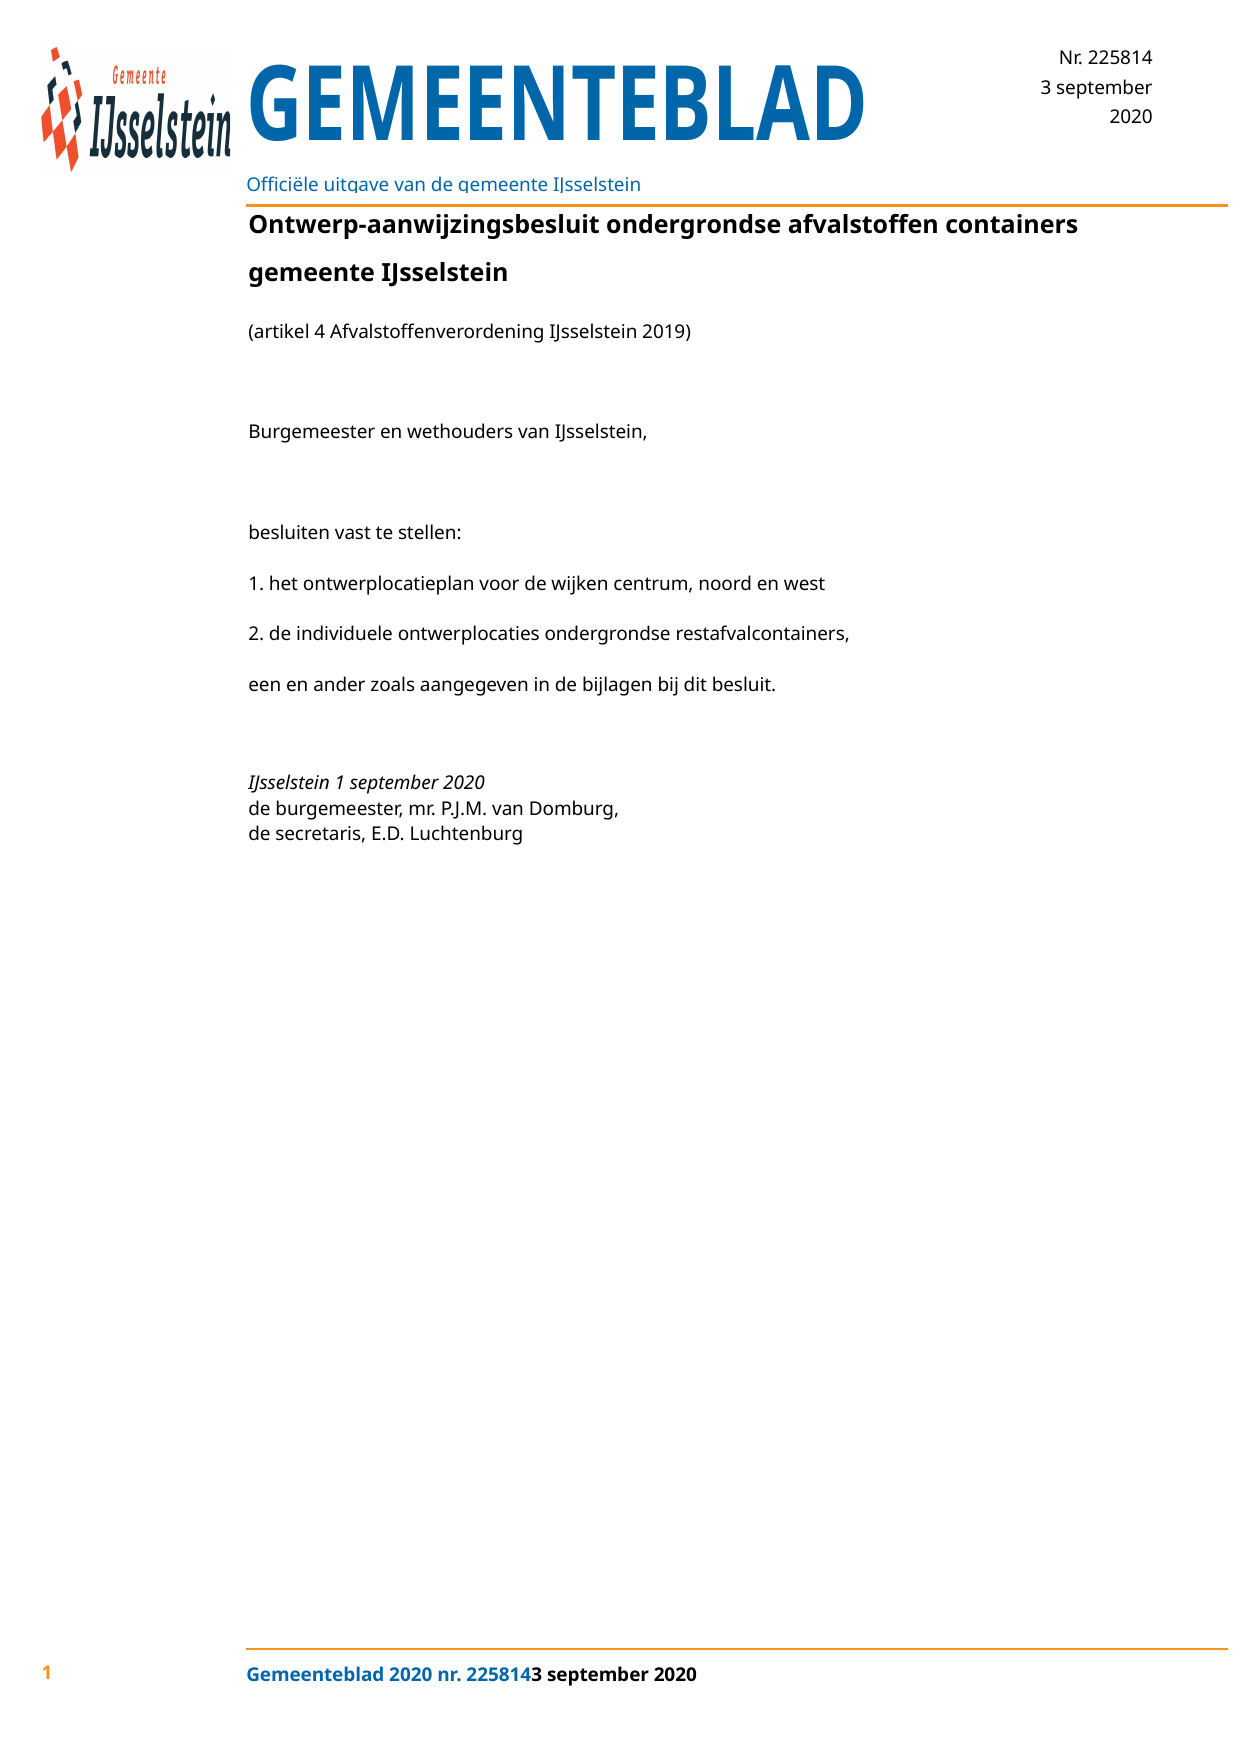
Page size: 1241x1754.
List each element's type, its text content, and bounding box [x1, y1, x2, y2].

text besluiten vast te stellen: [248, 519, 1152, 545]
text de burgemeester, mr. P.J.M. van Domburg, [248, 795, 1152, 821]
picture [41, 47, 231, 172]
text 2. de individuele ontwerplocaties ondergrondse restafvalcontainers, [248, 620, 1152, 646]
text IJsselstein 1 september 2020 [248, 769, 1152, 795]
text Ontwerp-aanwijzingsbesluit ondergrondse afvalstoffen containers gemeente IJsselstein [248, 207, 1152, 288]
text Burgemeester en wethouders van IJsselstein, [248, 419, 1152, 444]
text 1. het ontwerplocatieplan voor de wijken centrum, noord en west [248, 570, 1152, 596]
text een en ander zoals aangegeven in de bijlagen bij dit besluit. [248, 671, 1152, 697]
text de secretaris, E.D. Luchtenburg [248, 821, 1152, 846]
text (artikel 4 Afvalstoffenverordening IJsselstein 2019) [248, 318, 1152, 344]
